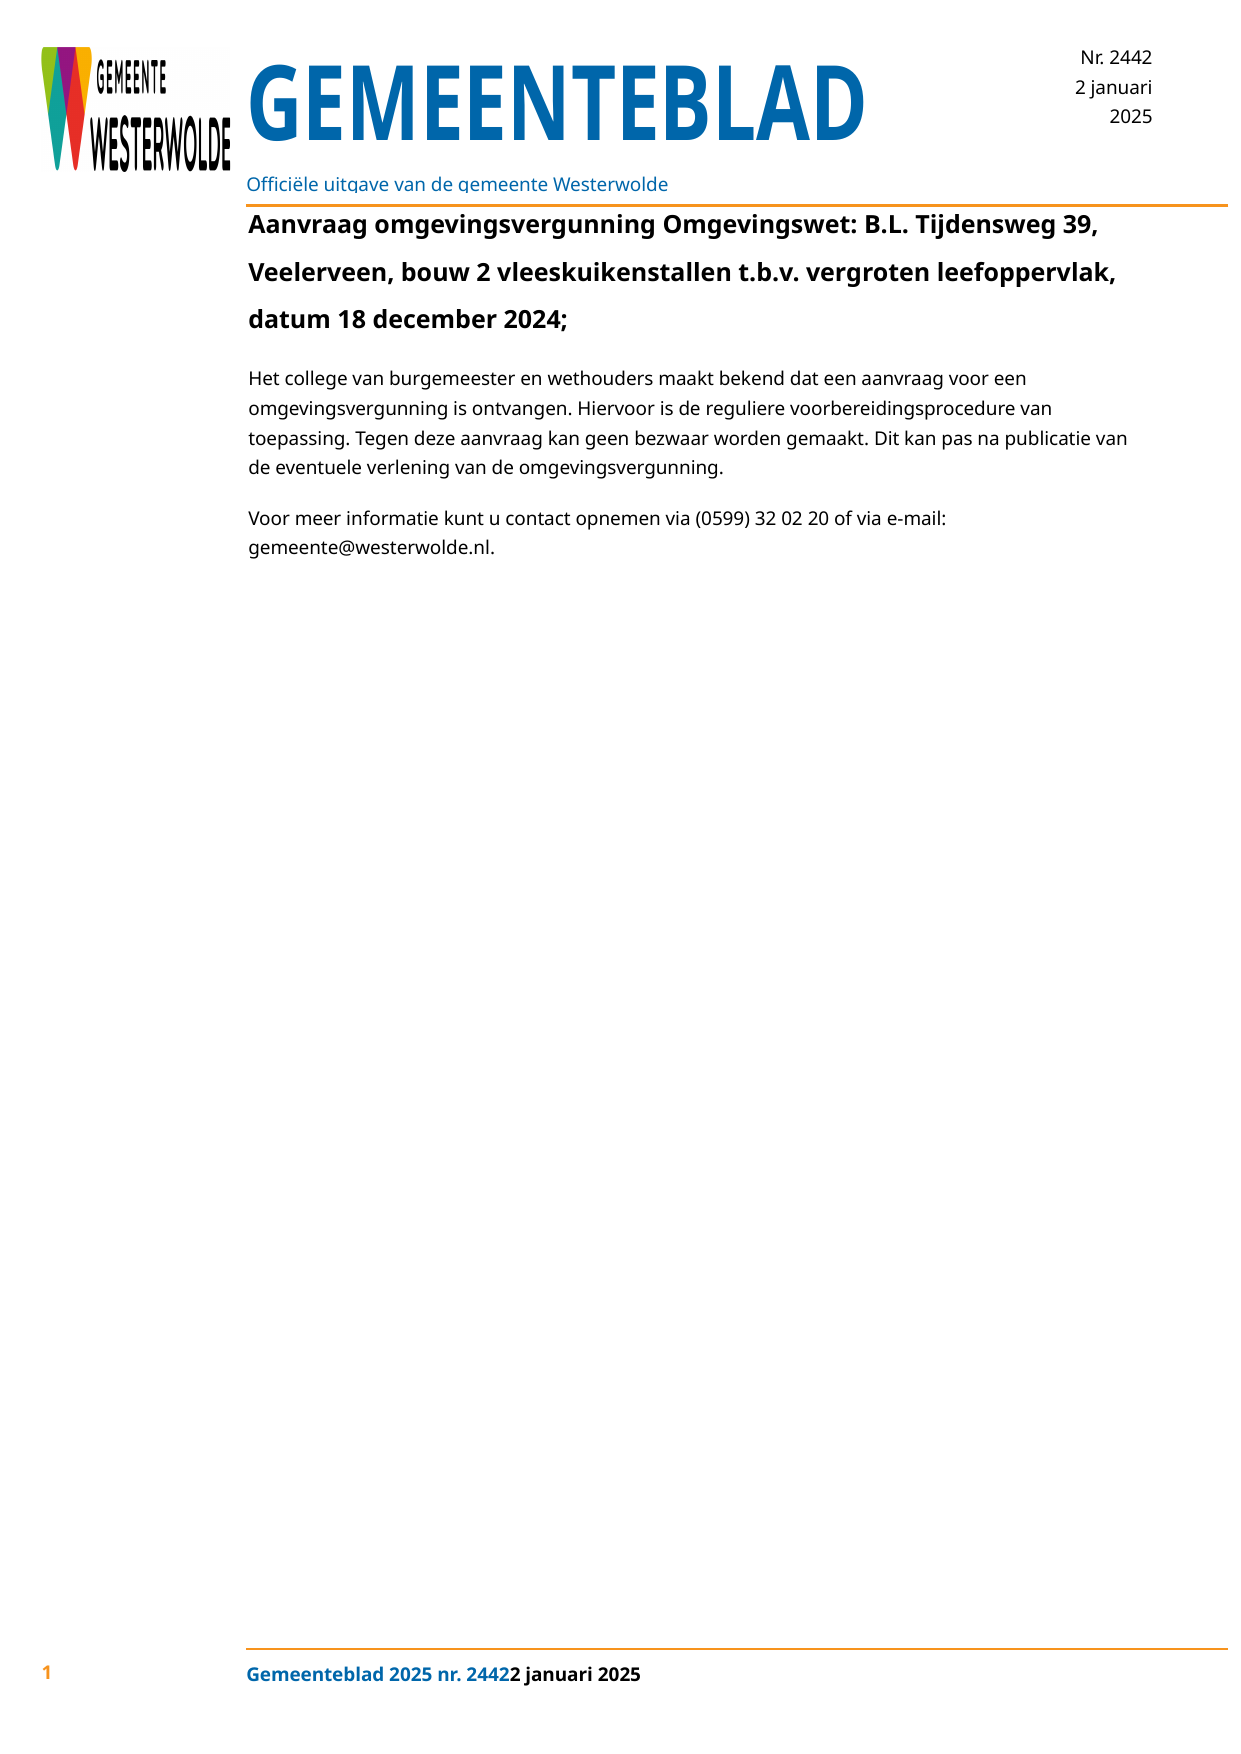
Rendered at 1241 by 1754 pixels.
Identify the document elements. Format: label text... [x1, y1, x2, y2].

text Voor meer informatie kunt u contact opnemen via (0599) 32 02 20 of via e-mail: gemeente@westerwolde.nl. [248, 505, 1152, 560]
text Het college van burgemeester en wethouders maakt bekend dat een aanvraag voor een omgevingsvergunning is ontvangen. Hiervoor is de reguliere voorbereidingsprocedure van toepassing. Tegen deze aanvraag kan geen bezwaar worden gemaakt. Dit kan pas na publicatie van de eventuele verlening van de omgevingsvergunning. [248, 366, 1152, 480]
text Aanvraag omgevingsvergunning Omgevingswet: B.L. Tijdensweg 39, Veelerveen, bouw 2 vleeskuikenstallen t.b.v. vergroten leefoppervlak, datum 18 december 2024; [248, 207, 1152, 336]
picture [41, 47, 231, 172]
